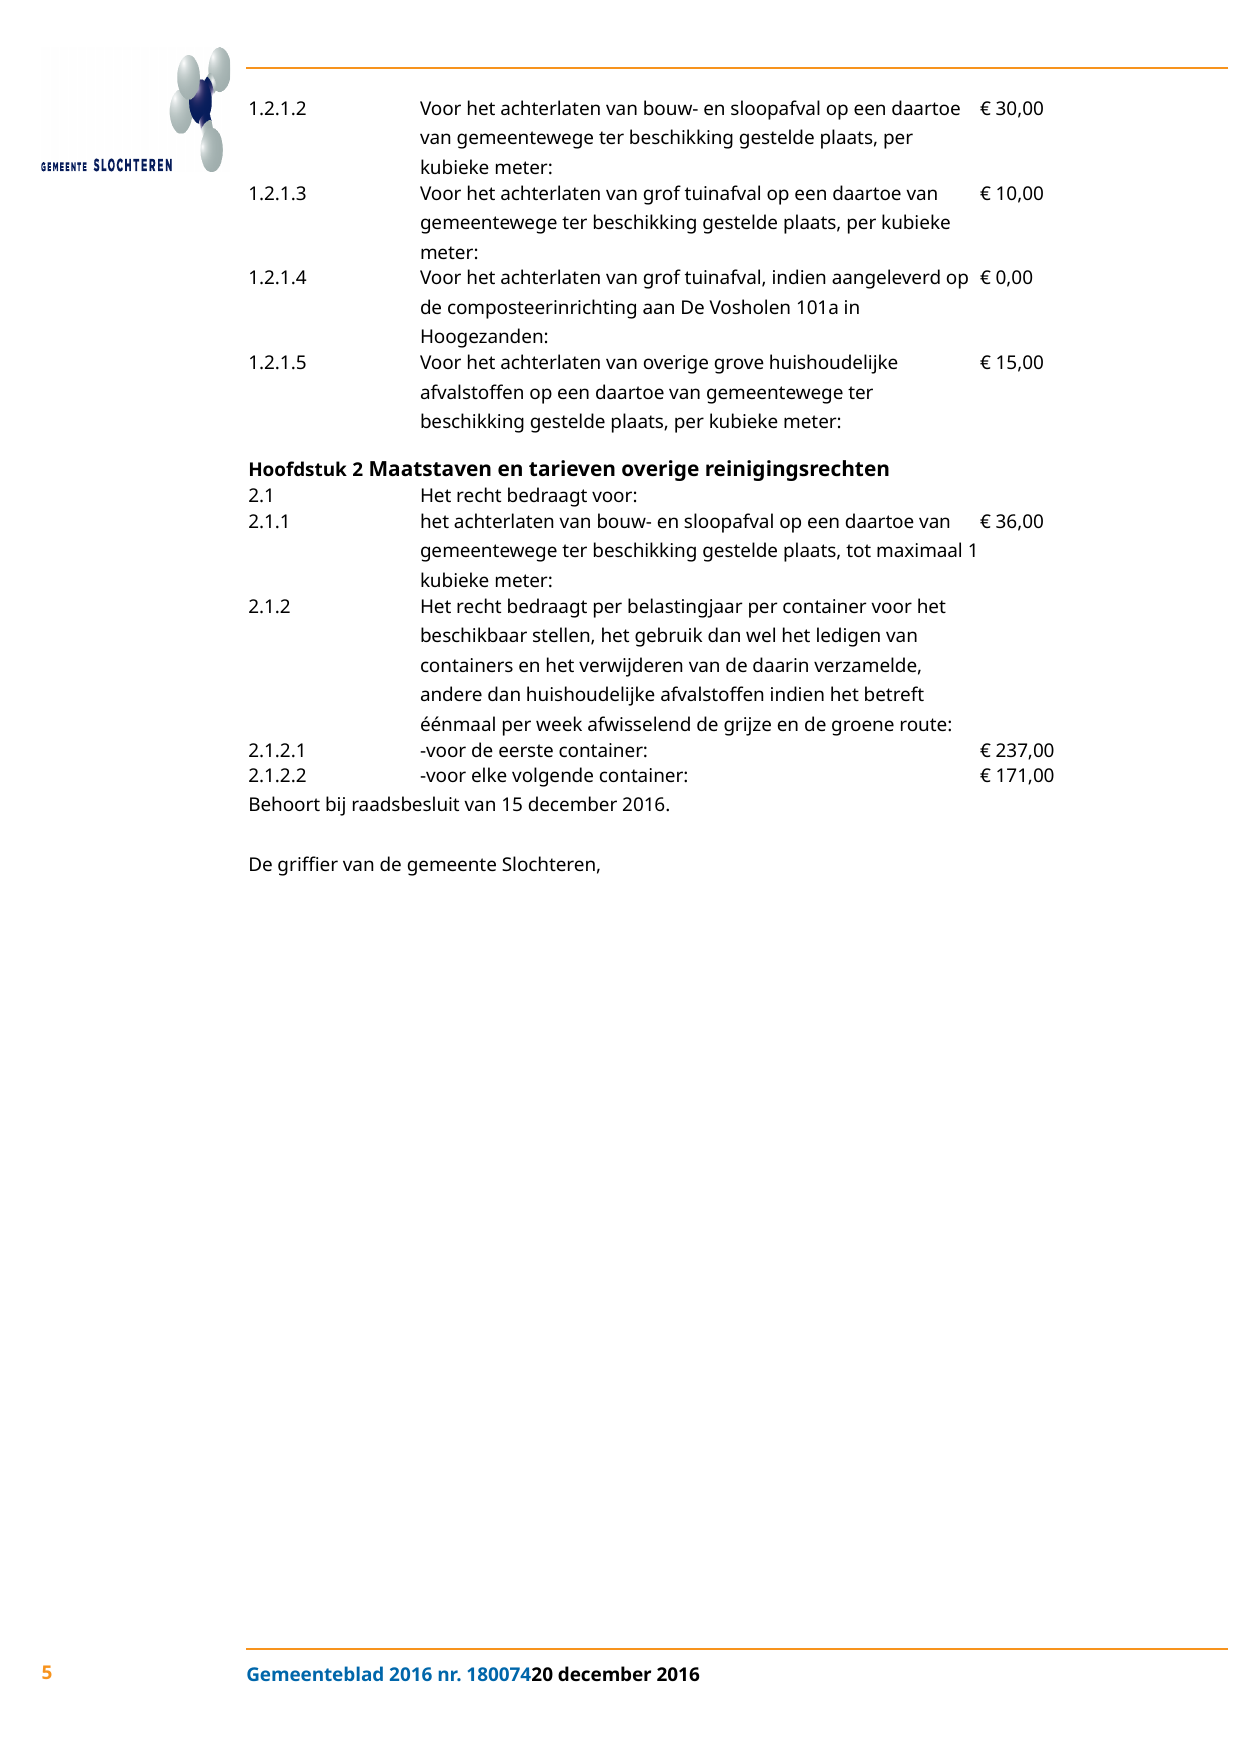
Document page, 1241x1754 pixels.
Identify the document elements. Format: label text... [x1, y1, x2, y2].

table_cell Voor het achterlaten van overige grove huishoudelijke afvalstoffen op een daartoe van gemeentewege ter beschikking gestelde plaats, per kubieke meter: [420, 350, 980, 434]
table_cell € 237,00 [980, 737, 1152, 763]
table_cell [980, 593, 1152, 737]
table_cell het achterlaten van bouw- en sloopafval op een daartoe van gemeentewege ter beschikking gestelde plaats, tot maximaal 1 kubieke meter: [420, 508, 980, 593]
table_cell Voor het achterlaten van bouw- en sloopafval op een daartoe van gemeentewege ter beschikking gestelde plaats, per kubieke meter: [420, 95, 980, 180]
table_cell 1.2.1.5 [248, 350, 420, 434]
table_cell 1.2.1.3 [248, 180, 420, 264]
text De griffier van de gemeente Slochteren, [248, 851, 1152, 876]
table_cell 2.1.2.2 [248, 763, 420, 788]
table_cell Voor het achterlaten van grof tuinafval, indien aangeleverd op de composteerinrichting aan De Vosholen 101a in Hoogezanden: [420, 265, 980, 349]
table_cell € 0,00 [980, 265, 1152, 349]
table_cell 1.2.1.2 [248, 95, 420, 180]
table_cell -voor elke volgende container: [420, 763, 980, 788]
table_cell 2.1.2.1 [248, 737, 420, 763]
table_header [980, 482, 1152, 508]
table_cell 1.2.1.4 [248, 265, 420, 349]
text Behoort bij raadsbesluit van 15 december 2016. [248, 792, 1152, 817]
table_header Het recht bedraagt voor: [420, 482, 980, 508]
table_cell € 10,00 [980, 180, 1152, 264]
table_cell € 171,00 [980, 763, 1152, 788]
text Hoofdstuk 2 Maatstaven en tarieven overige reinigingsrechten [248, 454, 1152, 482]
table_header 2.1 [248, 482, 420, 508]
table_cell 2.1.2 [248, 593, 420, 737]
table_cell € 30,00 [980, 95, 1152, 180]
table_cell -voor de eerste container: [420, 737, 980, 763]
picture [41, 47, 231, 172]
table_cell € 36,00 [980, 508, 1152, 593]
table_cell € 15,00 [980, 350, 1152, 434]
table_cell Het recht bedraagt per belastingjaar per container voor het beschikbaar stellen, het gebruik dan wel het ledigen van containers en het verwijderen van de daarin verzamelde, andere dan huishoudelijke afvalstoffen indien het betreft éénmaal per week afwisselend de grijze en de groene route: [420, 593, 980, 737]
table_cell Voor het achterlaten van grof tuinafval op een daartoe van gemeentewege ter beschikking gestelde plaats, per kubieke meter: [420, 180, 980, 264]
table_cell 2.1.1 [248, 508, 420, 593]
